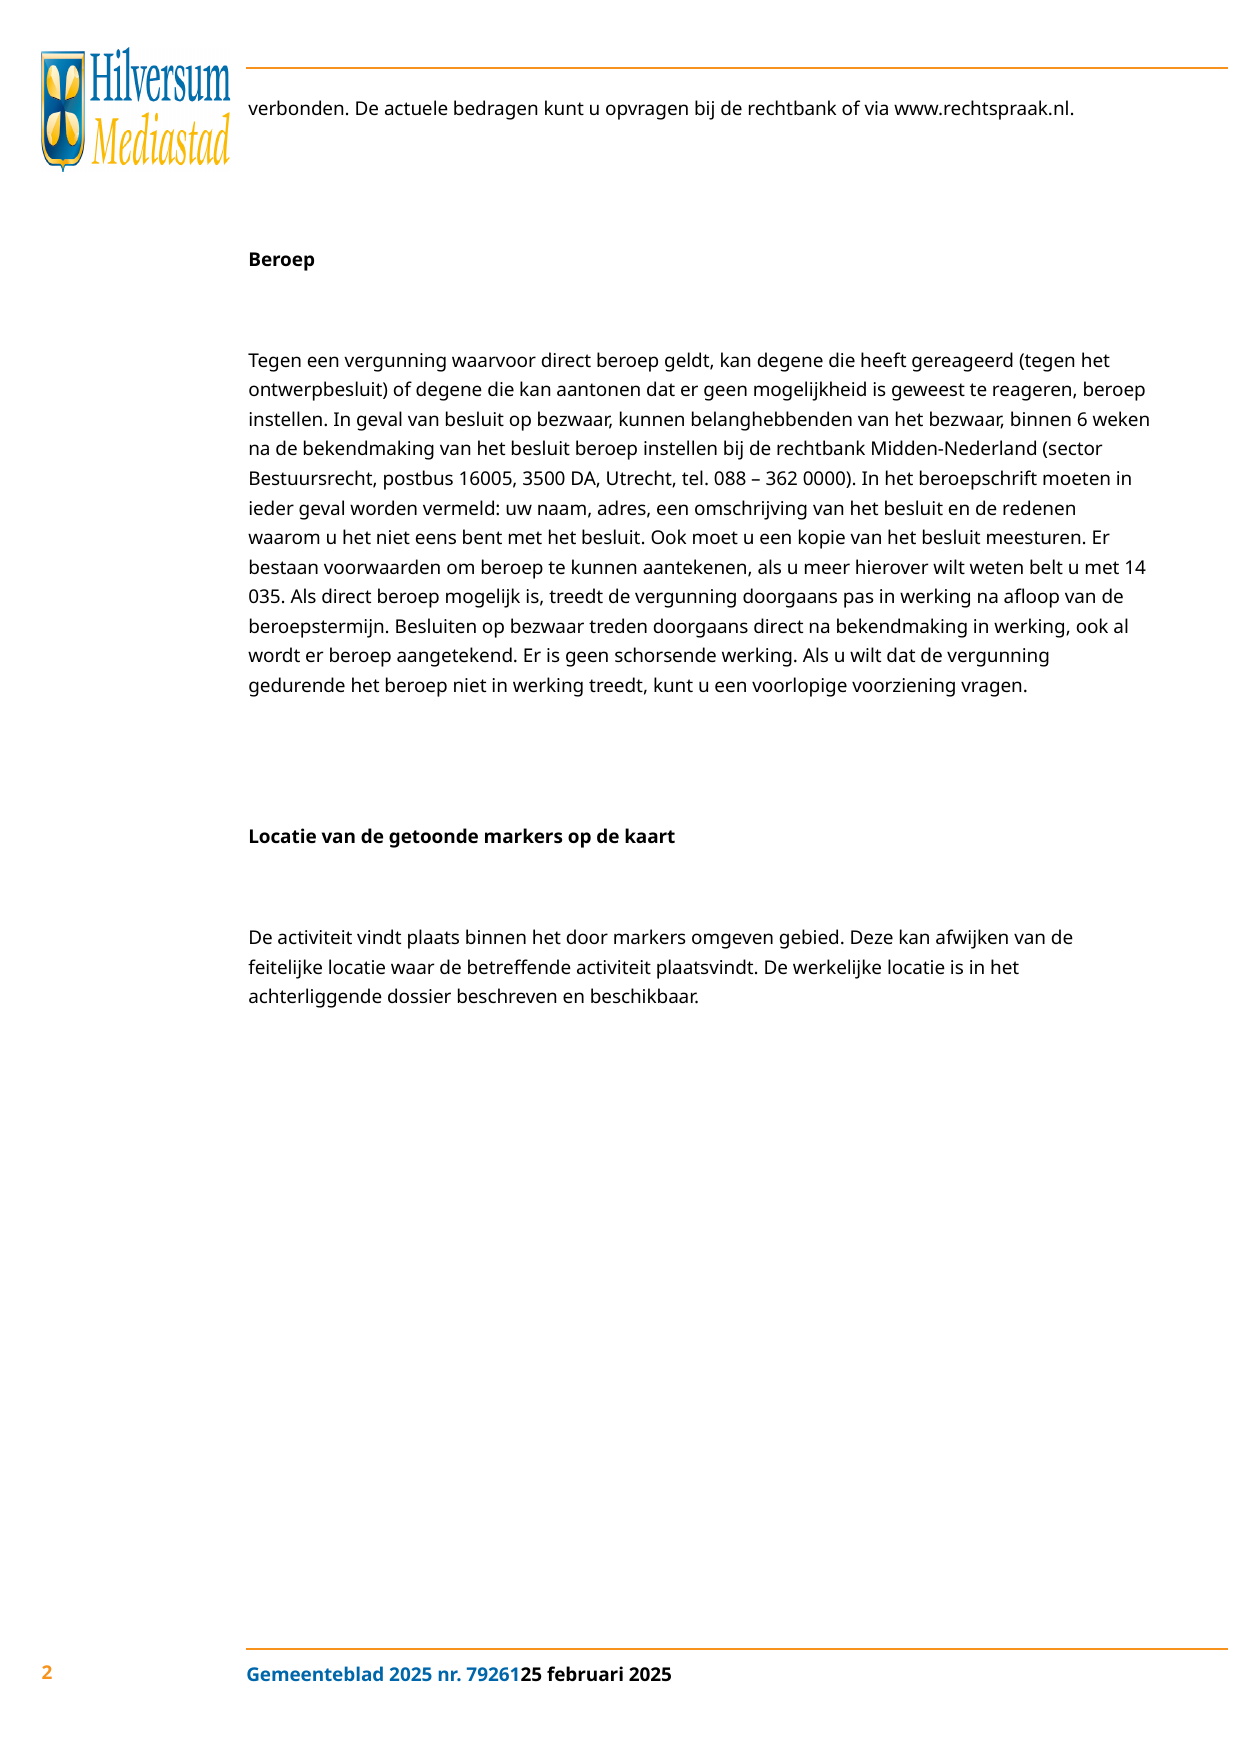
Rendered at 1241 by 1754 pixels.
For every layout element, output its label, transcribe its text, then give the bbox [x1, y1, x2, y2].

text Tegen een vergunning waarvoor direct beroep geldt, kan degene die heeft gereageerd (tegen het ontwerpbesluit) of degene die kan aantonen dat er geen mogelijkheid is geweest te reageren, beroep instellen. In geval van besluit op bezwaar, kunnen belanghebbenden van het bezwaar, binnen 6 weken na de bekendmaking van het besluit beroep instellen bij de rechtbank Midden-Nederland (sector Bestuursrecht, postbus 16005, 3500 DA, Utrecht, tel. 088 – 362 0000). In het beroepschrift moeten in ieder geval worden vermeld: uw naam, adres, een omschrijving van het besluit en de redenen waarom u het niet eens bent met het besluit. Ook moet u een kopie van het besluit meesturen. Er bestaan voorwaarden om beroep te kunnen aantekenen, als u meer hierover wilt weten belt u met 14 035. Als direct beroep mogelijk is, treedt de vergunning doorgaans pas in werking na afloop van de beroepstermijn. Besluiten op bezwaar treden doorgaans direct na bekendmaking in werking, ook al wordt er beroep aangetekend. Er is geen schorsende werking. Als u wilt dat de vergunning gedurende het beroep niet in werking treedt, kunt u een voorlopige voorziening vragen. [248, 347, 1152, 698]
text Locatie van de getoonde markers op de kaart [248, 823, 1152, 849]
picture [41, 47, 231, 172]
text De activiteit vindt plaats binnen het door markers omgeven gebied. Deze kan afwijken van de feitelijke locatie waar de betreffende activiteit plaatsvindt. De werkelijke locatie is in het achterliggende dossier beschreven en beschikbaar. [248, 924, 1152, 1009]
text verbonden. De actuele bedragen kunt u opvragen bij de rechtbank of via www.rechtspraak.nl. [248, 95, 1152, 121]
text Beroep [248, 246, 1152, 272]
